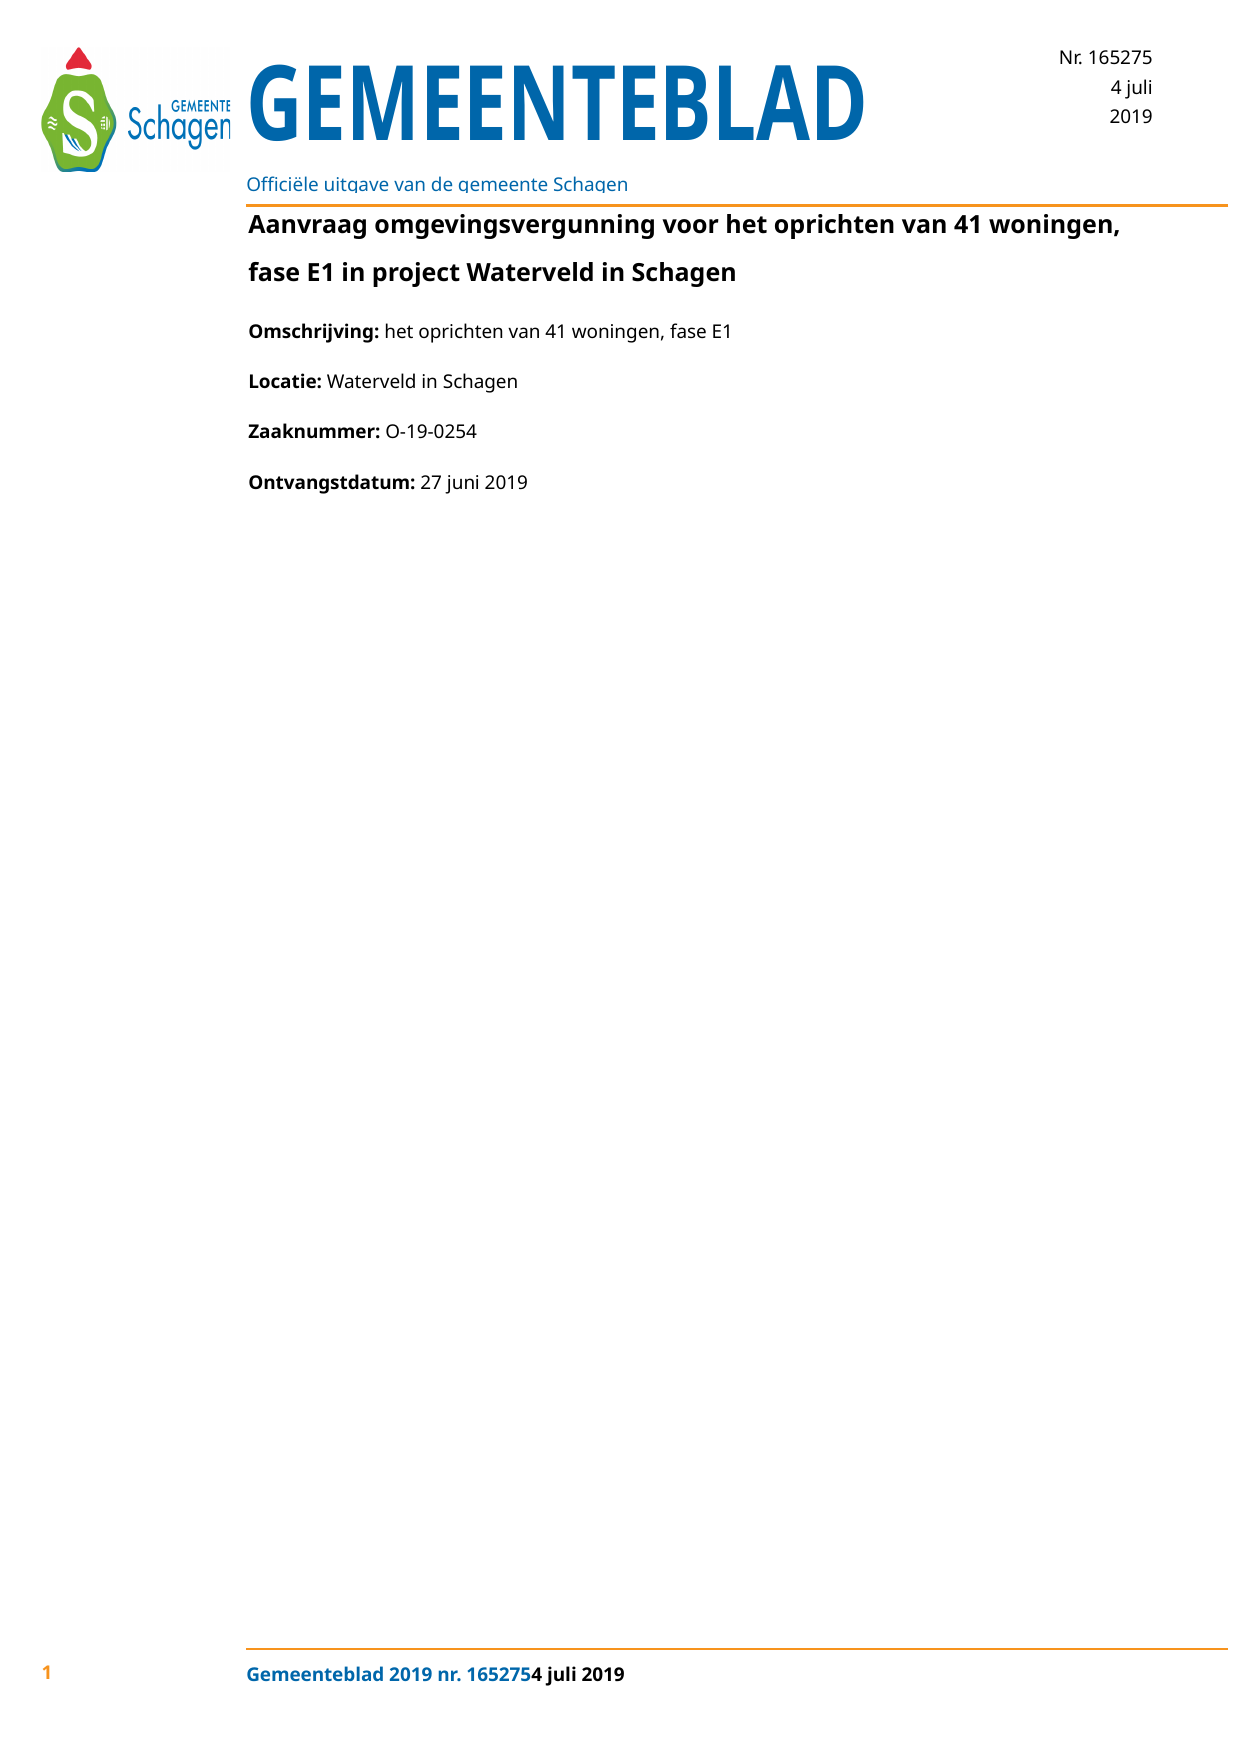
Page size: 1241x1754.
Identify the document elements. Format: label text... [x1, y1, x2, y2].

text Aanvraag omgevingsvergunning voor het oprichten van 41 woningen, fase E1 in project Waterveld in Schagen [248, 207, 1152, 288]
text Omschrijving: het oprichten van 41 woningen, fase E1 [248, 318, 1152, 344]
text Locatie: Waterveld in Schagen [248, 368, 1152, 394]
text Ontvangstdatum: 27 juni 2019 [248, 469, 1152, 495]
picture [41, 47, 231, 172]
text Zaaknummer: O-19-0254 [248, 419, 1152, 444]
